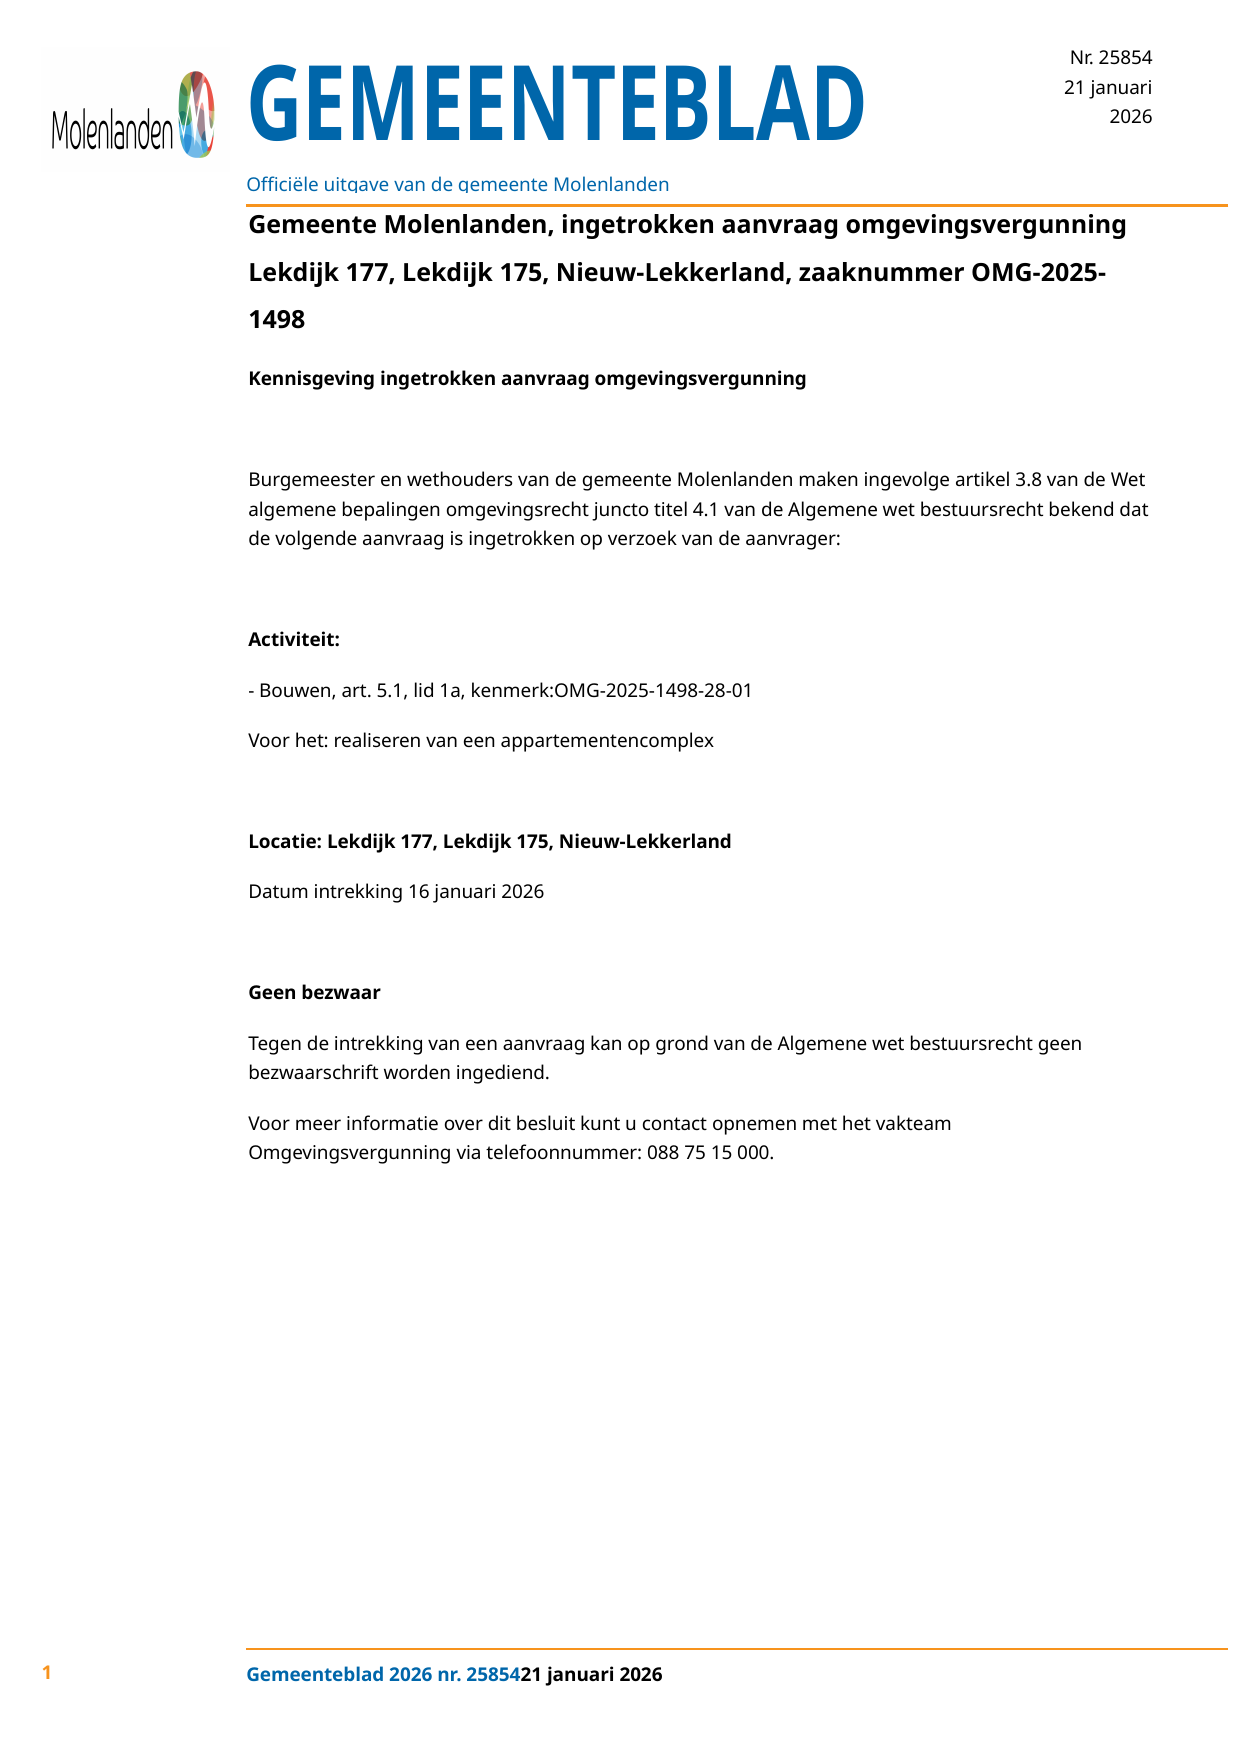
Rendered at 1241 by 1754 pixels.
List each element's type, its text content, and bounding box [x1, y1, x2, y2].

text Activiteit: [248, 626, 1152, 652]
picture [41, 47, 231, 172]
text Geen bezwaar [248, 979, 1152, 1005]
text Gemeente Molenlanden, ingetrokken aanvraag omgevingsvergunning Lekdijk 177, Lekdijk 175, Nieuw-Lekkerland, zaaknummer OMG-2025-1498 [248, 207, 1152, 336]
text - Bouwen, art. 5.1, lid 1a, kenmerk:OMG-2025-1498-28-01 [248, 677, 1152, 702]
text Kennisgeving ingetrokken aanvraag omgevingsvergunning [248, 366, 1152, 391]
text Voor het: realiseren van een appartementencomplex [248, 727, 1152, 753]
text Tegen de intrekking van een aanvraag kan op grond van de Algemene wet bestuursrecht geen bezwaarschrift worden ingediend. [248, 1030, 1152, 1085]
text Voor meer informatie over dit besluit kunt u contact opnemen met het vakteam Omgevingsvergunning via telefoonnummer: 088 75 15 000. [248, 1110, 1152, 1165]
text Locatie: Lekdijk 177, Lekdijk 175, Nieuw-Lekkerland [248, 828, 1152, 854]
text Burgemeester en wethouders van de gemeente Molenlanden maken ingevolge artikel 3.8 van de Wet algemene bepalingen omgevingsrecht juncto titel 4.1 van de Algemene wet bestuursrecht bekend dat de volgende aanvraag is ingetrokken op verzoek van de aanvrager: [248, 466, 1152, 551]
text Datum intrekking 16 januari 2026 [248, 878, 1152, 904]
